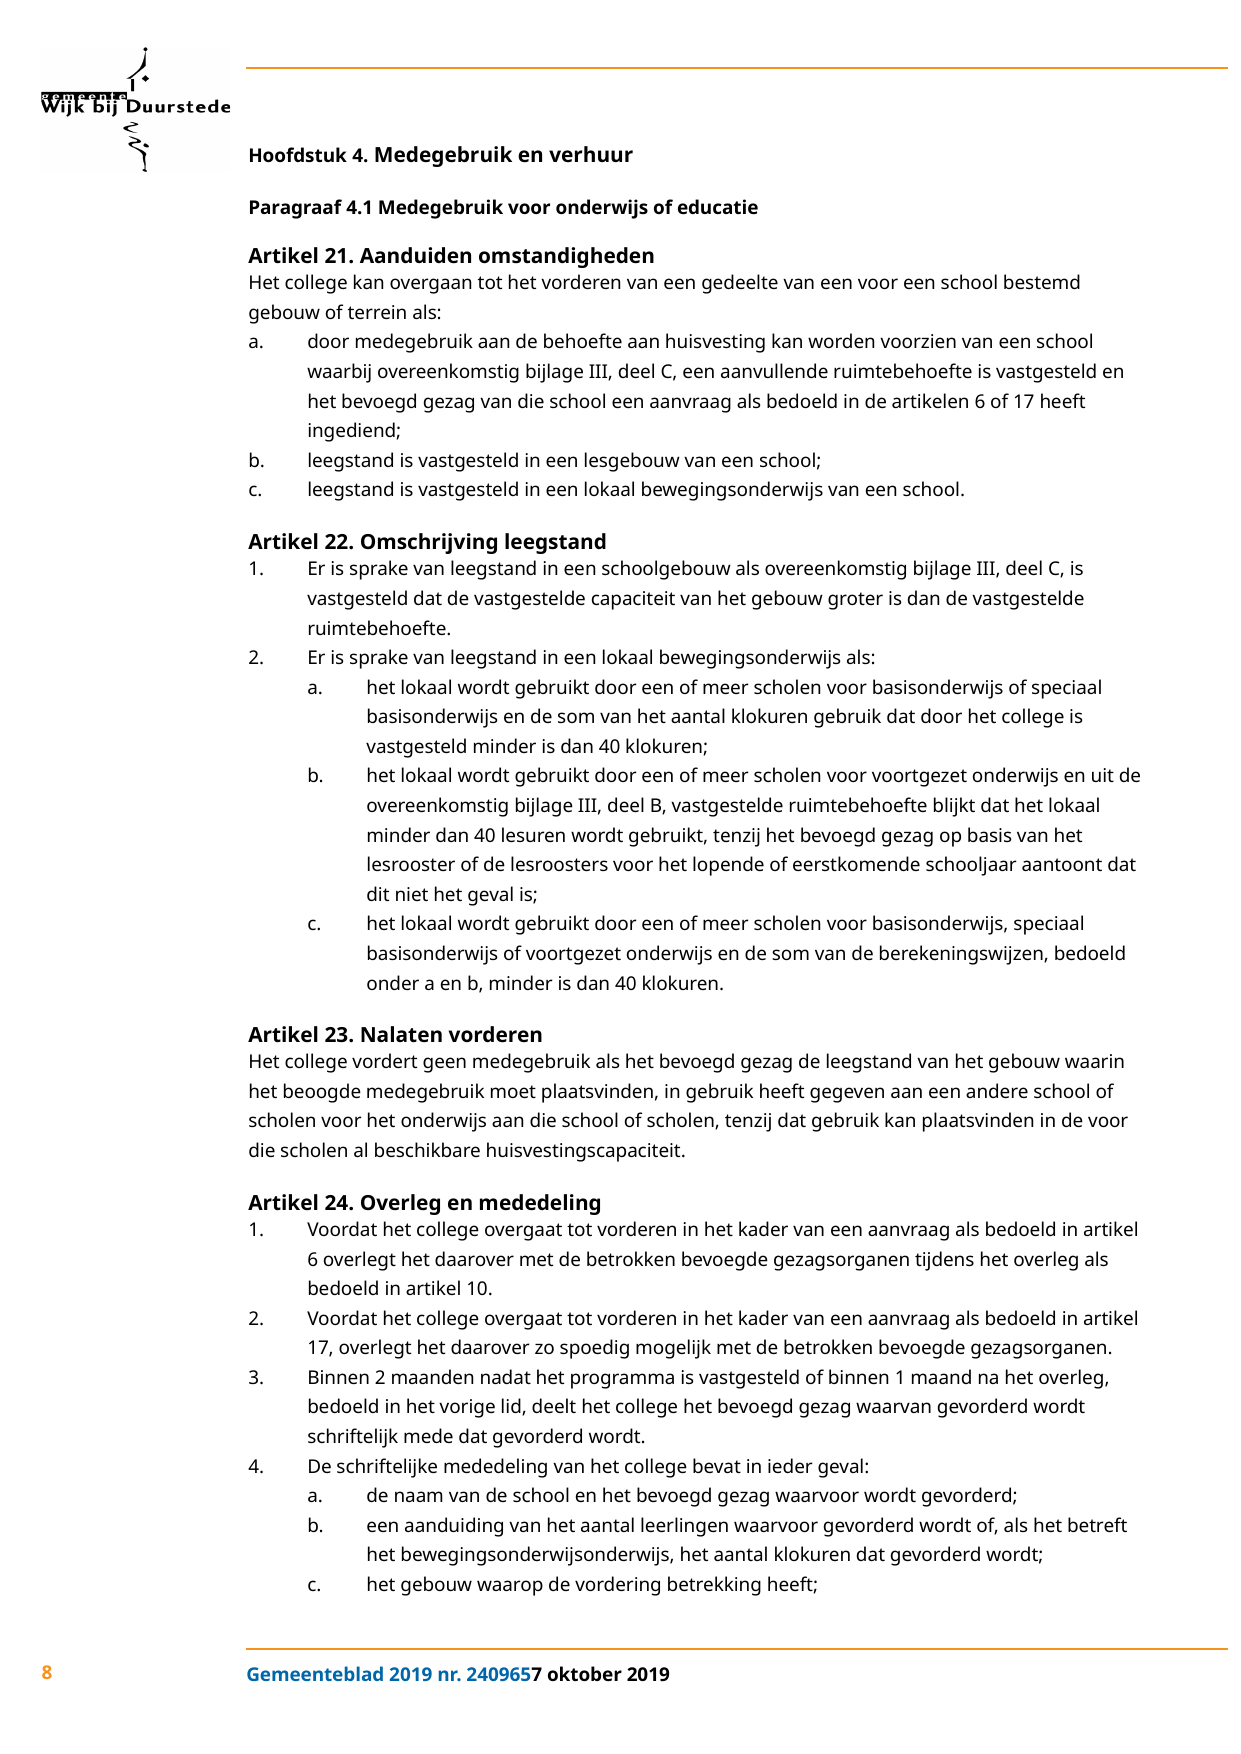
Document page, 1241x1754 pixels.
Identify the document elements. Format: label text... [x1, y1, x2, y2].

list door medegebruik aan de behoefte aan huisvesting kan worden voorzien van een school waarbij overeenkomstig bijlage III, deel C, een aanvullende ruimtebehoefte is vastgesteld en het bevoegd gezag van die school een aanvraag als bedoeld in de artikelen 6 of 17 heeft ingediend; [248, 329, 1152, 443]
list Binnen 2 maanden nadat het programma is vastgesteld of binnen 1 maand na het overleg, bedoeld in het vorige lid, deelt het college het bevoegd gezag waarvan gevorderd wordt schriftelijk mede dat gevorderd wordt. [248, 1364, 1152, 1449]
list Er is sprake van leegstand in een lokaal bewegingsonderwijs als: [248, 644, 1152, 670]
list De schriftelijke mededeling van het college bevat in ieder geval: [248, 1453, 1152, 1478]
list het lokaal wordt gebruikt door een of meer scholen voor basisonderwijs of speciaal basisonderwijs en de som van het aantal klokuren gebruik dat door het college is vastgesteld minder is dan 40 klokuren; [307, 674, 1152, 759]
list een aanduiding van het aantal leerlingen waarvoor gevorderd wordt of, als het betreft het bewegingsonderwijsonderwijs, het aantal klokuren dat gevorderd wordt; [307, 1512, 1152, 1567]
text Artikel 21. Aanduiden omstandigheden [248, 241, 1152, 269]
list de naam van de school en het bevoegd gezag waarvoor wordt gevorderd; [307, 1482, 1152, 1508]
list Voordat het college overgaat tot vorderen in het kader van een aanvraag als bedoeld in artikel 6 overlegt het daarover met de betrokken bevoegde gezagsorganen tijdens het overleg als bedoeld in artikel 10. [248, 1216, 1152, 1301]
list leegstand is vastgesteld in een lesgebouw van een school; [248, 447, 1152, 473]
text Artikel 23. Nalaten vorderen [248, 1020, 1152, 1048]
text Paragraaf 4.1 Medegebruik voor onderwijs of educatie [248, 194, 1152, 220]
text Artikel 22. Omschrijving leegstand [248, 527, 1152, 556]
picture [41, 47, 231, 172]
text Hoofdstuk 4. Medegebruik en verhuur [248, 140, 1152, 169]
text Het college kan overgaan tot het vorderen van een gedeelte van een voor een school bestemd gebouw of terrein als: [248, 269, 1152, 325]
text Artikel 24. Overleg en mededeling [248, 1188, 1152, 1216]
list Er is sprake van leegstand in een schoolgebouw als overeenkomstig bijlage III, deel C, is vastgesteld dat de vastgestelde capaciteit van het gebouw groter is dan de vastgestelde ruimtebehoefte. [248, 556, 1152, 640]
list het gebouw waarop de vordering betrekking heeft; [307, 1571, 1152, 1597]
text Het college vordert geen medegebruik als het bevoegd gezag de leegstand van het gebouw waarin het beoogde medegebruik moet plaatsvinden, in gebruik heeft gegeven aan een andere school of scholen voor het onderwijs aan die school of scholen, tenzij dat gebruik kan plaatsvinden in de voor die scholen al beschikbare huisvestingscapaciteit. [248, 1048, 1152, 1163]
list leegstand is vastgesteld in een lokaal bewegingsonderwijs van een school. [248, 477, 1152, 502]
list het lokaal wordt gebruikt door een of meer scholen voor voortgezet onderwijs en uit de overeenkomstig bijlage III, deel B, vastgestelde ruimtebehoefte blijkt dat het lokaal minder dan 40 lesuren wordt gebruikt, tenzij het bevoegd gezag op basis van het lesrooster of de lesroosters voor het lopende of eerstkomende schooljaar aantoont dat dit niet het geval is; [307, 763, 1152, 907]
list het lokaal wordt gebruikt door een of meer scholen voor basisonderwijs, speciaal basisonderwijs of voortgezet onderwijs en de som van de berekeningswijzen, bedoeld onder a en b, minder is dan 40 klokuren. [307, 911, 1152, 995]
list Voordat het college overgaat tot vorderen in het kader van een aanvraag als bedoeld in artikel 17, overlegt het daarover zo spoedig mogelijk met de betrokken bevoegde gezagsorganen. [248, 1305, 1152, 1360]
